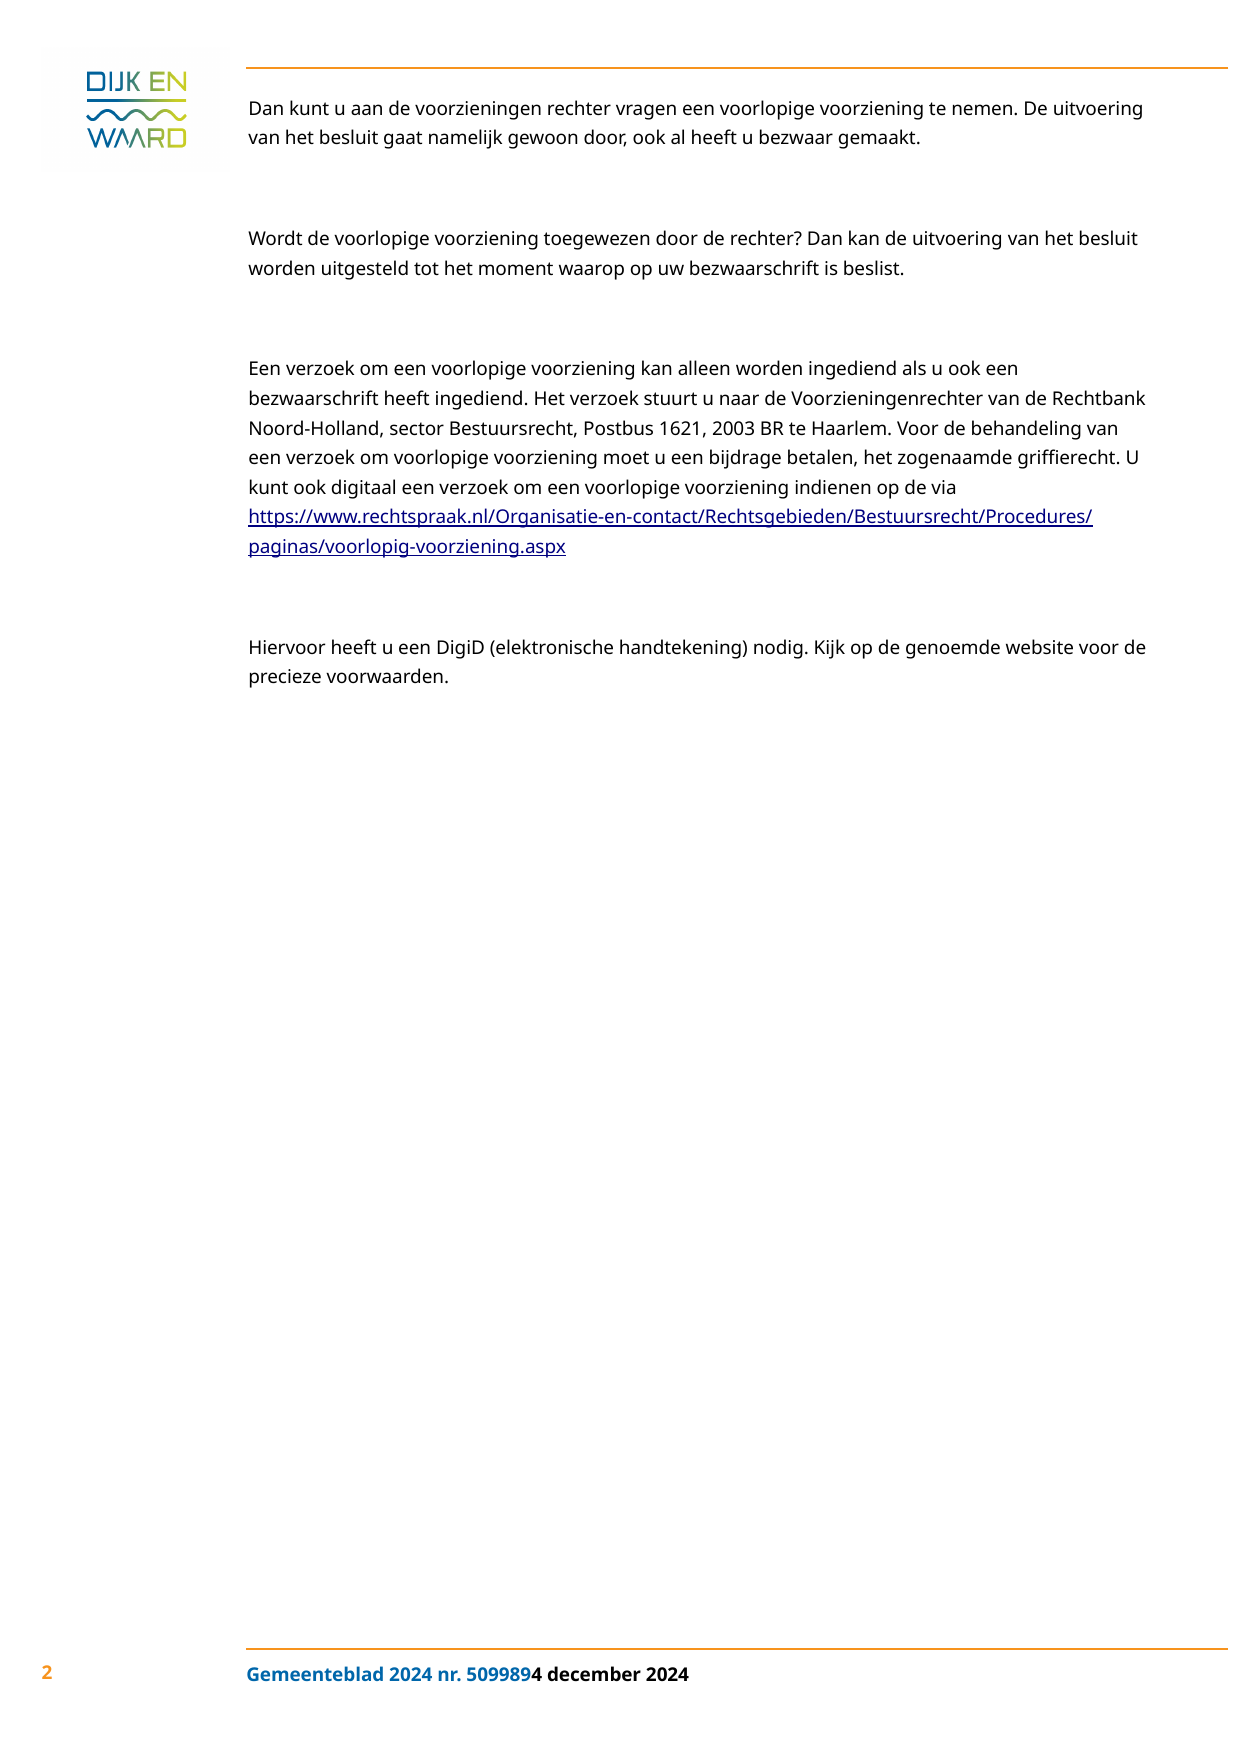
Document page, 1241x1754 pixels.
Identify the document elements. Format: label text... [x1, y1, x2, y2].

text Dan kunt u aan de voorzieningen rechter vragen een voorlopige voorziening te nemen. De uitvoering van het besluit gaat namelijk gewoon door, ook al heeft u bezwaar gemaakt. [248, 95, 1152, 150]
picture [41, 47, 231, 172]
text Een verzoek om een voorlopige voorziening kan alleen worden ingediend als u ook een bezwaarschrift heeft ingediend. Het verzoek stuurt u naar de Voorzieningenrechter van de Rechtbank Noord-Holland, sector Bestuursrecht, Postbus 1621, 2003 BR te Haarlem. Voor de behandeling van een verzoek om voorlopige voorziening moet u een bijdrage betalen, het zogenaamde griffierecht. U kunt ook digitaal een verzoek om een voorlopige voorziening indienen op de via https://www.rechtspraak.nl/Organisatie-en-contact/Rechtsgebieden/Bestuursrecht/Procedures/paginas/voorlopig-voorziening.aspx [248, 356, 1152, 559]
text Wordt de voorlopige voorziening toegewezen door de rechter? Dan kan de uitvoering van het besluit worden uitgesteld tot het moment waarop op uw bezwaarschrift is beslist. [248, 225, 1152, 281]
text Hiervoor heeft u een DigiD (elektronische handtekening) nodig. Kijk op de genoemde website voor de precieze voorwaarden. [248, 634, 1152, 689]
